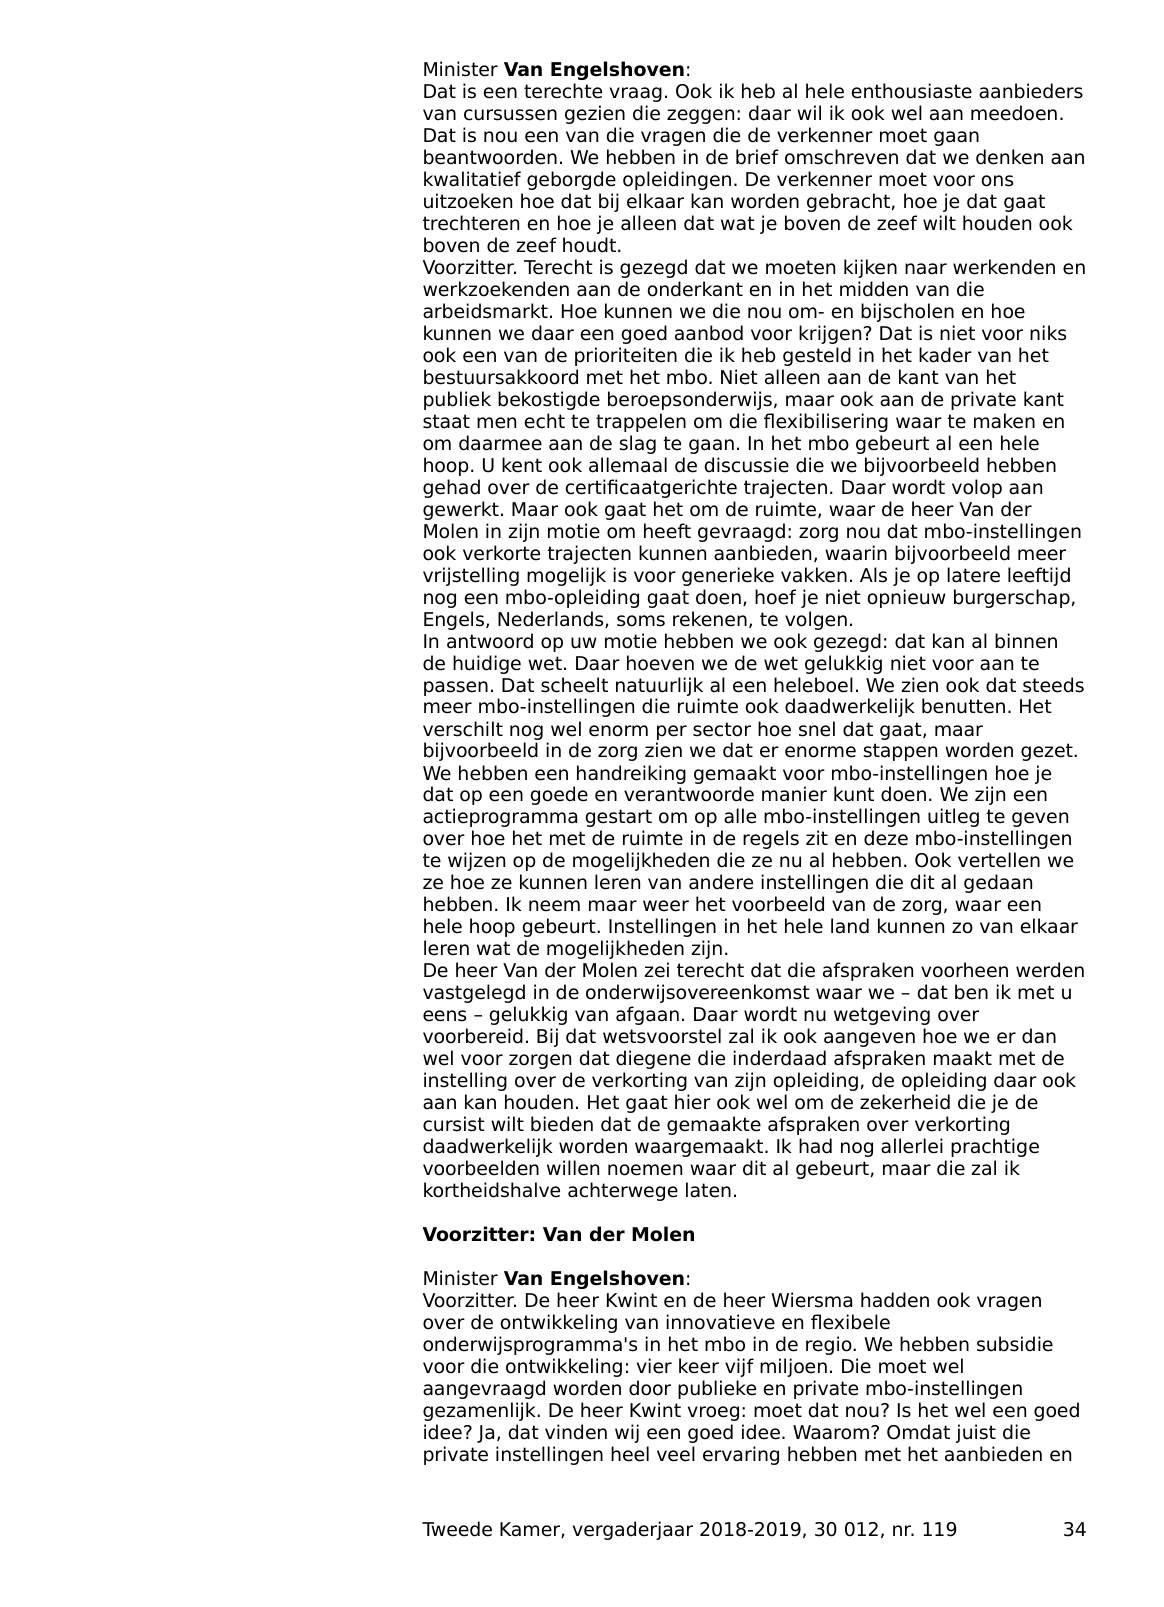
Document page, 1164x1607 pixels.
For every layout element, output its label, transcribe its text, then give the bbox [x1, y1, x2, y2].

text Minister Van Engelshoven: [422, 59, 1087, 81]
text Dat is een terechte vraag. Ook ik heb al hele enthousiaste aanbieders van cursussen gezien die zeggen: daar wil ik ook wel aan meedoen. Dat is nou een van die vragen die de verkenner moet gaan beantwoorden. We hebben in de brief omschreven dat we denken aan kwalitatief geborgde opleidingen. De verkenner moet voor ons uitzoeken hoe dat bij elkaar kan worden gebracht, hoe je dat gaat trechteren en hoe je alleen dat wat je boven de zeef wilt houden ook boven de zeef houdt. [422, 81, 1087, 257]
text In antwoord op uw motie hebben we ook gezegd: dat kan al binnen de huidige wet. Daar hoeven we de wet gelukkig niet voor aan te passen. Dat scheelt natuurlijk al een heleboel. We zien ook dat steeds meer mbo-instellingen die ruimte ook daadwerkelijk benutten. Het verschilt nog wel enorm per sector hoe snel dat gaat, maar bijvoorbeeld in de zorg zien we dat er enorme stappen worden gezet. We hebben een handreiking gemaakt voor mbo-instellingen hoe je dat op een goede en verantwoorde manier kunt doen. We zijn een actieprogramma gestart om op alle mbo-instellingen uitleg te geven over hoe het met de ruimte in de regels zit en deze mbo-instellingen te wijzen op de mogelijkheden die ze nu al hebben. Ook vertellen we ze hoe ze kunnen leren van andere instellingen die dit al gedaan hebben. Ik neem maar weer het voorbeeld van de zorg, waar een hele hoop gebeurt. Instellingen in het hele land kunnen zo van elkaar leren wat de mogelijkheden zijn. [422, 631, 1087, 960]
subtitle Voorzitter: Van der Molen [422, 1224, 1087, 1246]
text Voorzitter. De heer Kwint en de heer Wiersma hadden ook vragen over de ontwikkeling van innovatieve en flexibele onderwijsprogramma's in het mbo in de regio. We hebben subsidie voor die ontwikkeling: vier keer vijf miljoen. Die moet wel aangevraagd worden door publieke en private mbo-instellingen gezamenlijk. De heer Kwint vroeg: moet dat nou? Is het wel een goed idee? Ja, dat vinden wij een goed idee. Waarom? Omdat juist die private instellingen heel veel ervaring hebben met het aanbieden en [422, 1290, 1087, 1466]
text Voorzitter. Terecht is gezegd dat we moeten kijken naar werkenden en werkzoekenden aan de onderkant en in het midden van die arbeidsmarkt. Hoe kunnen we die nou om- en bijscholen en hoe kunnen we daar een goed aanbod voor krijgen? Dat is niet voor niks ook een van de prioriteiten die ik heb gesteld in het kader van het bestuursakkoord met het mbo. Niet alleen aan de kant van het publiek bekostigde beroepsonderwijs, maar ook aan de private kant staat men echt te trappelen om die flexibilisering waar te maken en om daarmee aan de slag te gaan. In het mbo gebeurt al een hele hoop. U kent ook allemaal de discussie die we bijvoorbeeld hebben gehad over de certificaatgerichte trajecten. Daar wordt volop aan gewerkt. Maar ook gaat het om de ruimte, waar de heer Van der Molen in zijn motie om heeft gevraagd: zorg nou dat mbo-instellingen ook verkorte trajecten kunnen aanbieden, waarin bijvoorbeeld meer vrijstelling mogelijk is voor generieke vakken. Als je op latere leeftijd nog een mbo-opleiding gaat doen, hoef je niet opnieuw burgerschap, Engels, Nederlands, soms rekenen, te volgen. [422, 257, 1087, 631]
text Minister Van Engelshoven: [422, 1268, 1087, 1290]
text De heer Van der Molen zei terecht dat die afspraken voorheen werden vastgelegd in de onderwijsovereenkomst waar we – dat ben ik met u eens – gelukkig van afgaan. Daar wordt nu wetgeving over voorbereid. Bij dat wetsvoorstel zal ik ook aangeven hoe we er dan wel voor zorgen dat diegene die inderdaad afspraken maakt met de instelling over de verkorting van zijn opleiding, de opleiding daar ook aan kan houden. Het gaat hier ook wel om de zekerheid die je de cursist wilt bieden dat de gemaakte afspraken over verkorting daadwerkelijk worden waargemaakt. Ik had nog allerlei prachtige voorbeelden willen noemen waar dit al gebeurt, maar die zal ik kortheidshalve achterwege laten. [422, 960, 1087, 1202]
